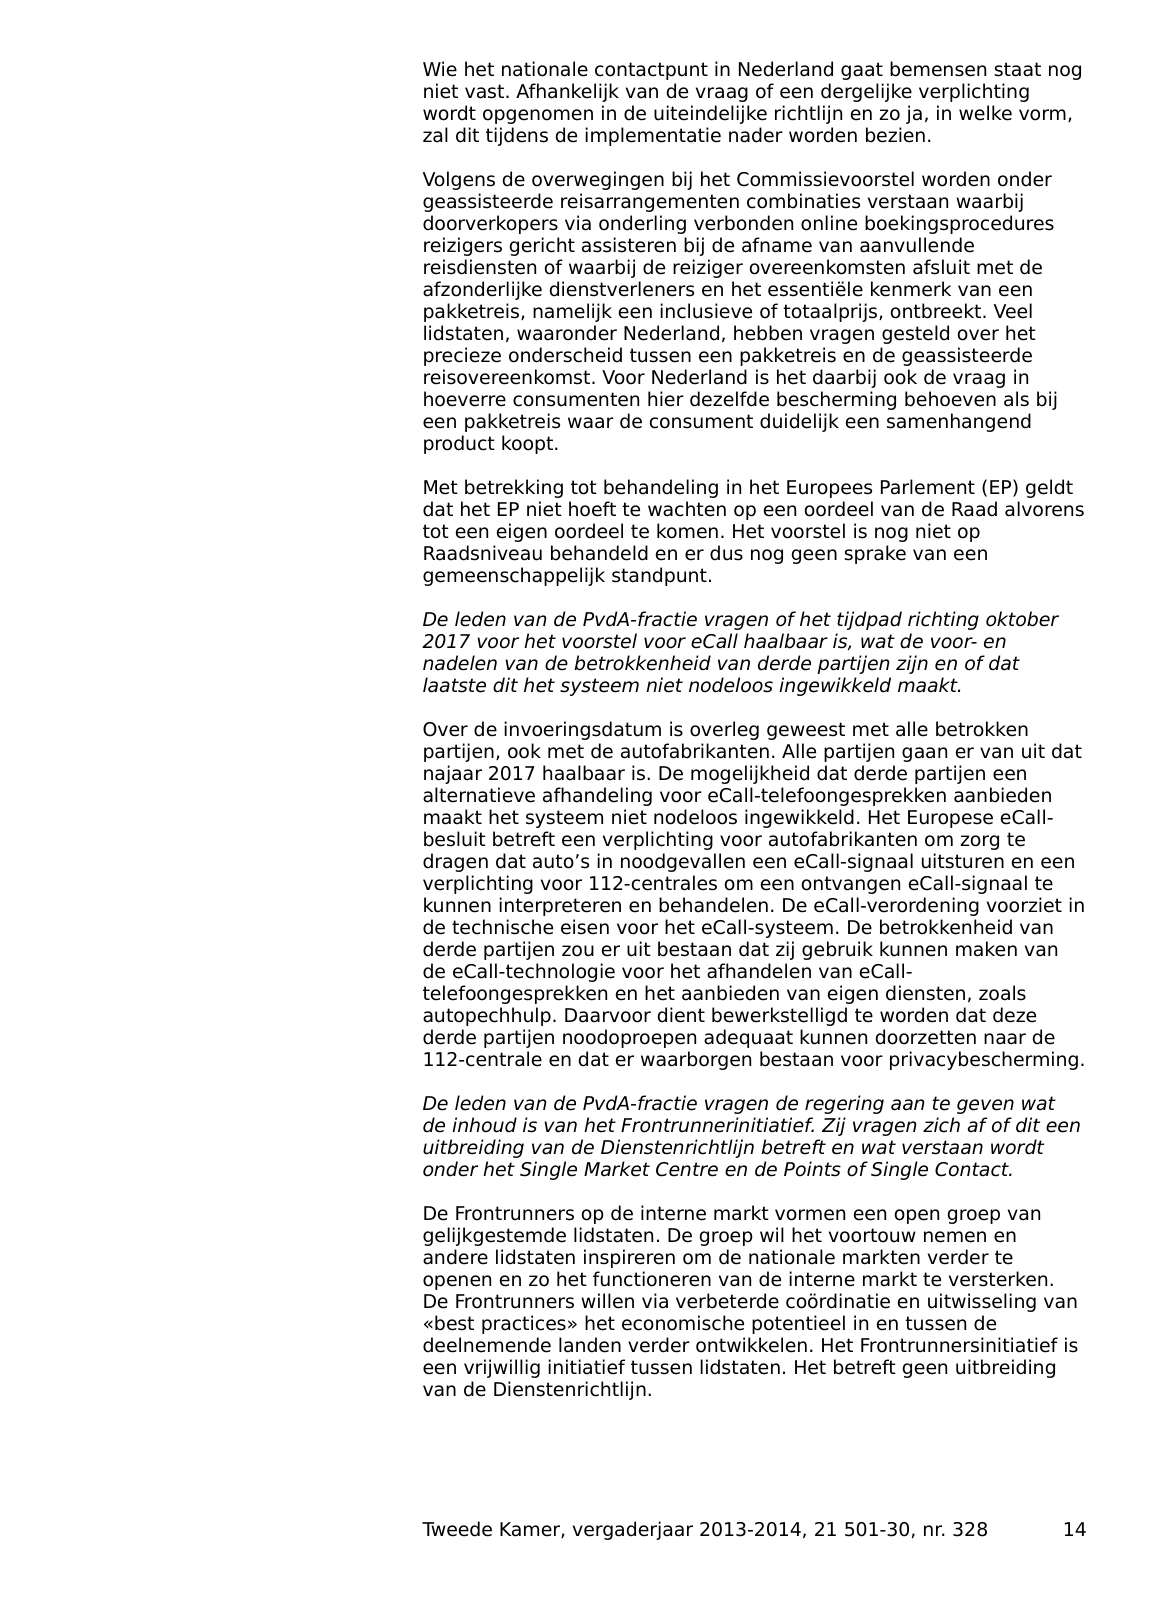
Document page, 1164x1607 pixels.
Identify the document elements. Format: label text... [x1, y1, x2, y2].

text De leden van de PvdA-fractie vragen de regering aan te geven wat de inhoud is van het Frontrunnerinitiatief. Zij vragen zich af of dit een uitbreiding van de Dienstenrichtlijn betreft en wat verstaan wordt onder het Single Market Centre en de Points of Single Contact. [422, 1093, 1087, 1181]
text Wie het nationale contactpunt in Nederland gaat bemensen staat nog niet vast. Afhankelijk van de vraag of een dergelijke verplichting wordt opgenomen in de uiteindelijke richtlijn en zo ja, in welke vorm, zal dit tijdens de implementatie nader worden bezien. [422, 59, 1087, 147]
text Volgens de overwegingen bij het Commissievoorstel worden onder geassisteerde reisarrangementen combinaties verstaan waarbij doorverkopers via onderling verbonden online boekingsprocedures reizigers gericht assisteren bij de afname van aanvullende reisdiensten of waarbij de reiziger overeenkomsten afsluit met de afzonderlijke dienstverleners en het essentiële kenmerk van een pakketreis, namelijk een inclusieve of totaalprijs, ontbreekt. Veel lidstaten, waaronder Nederland, hebben vragen gesteld over het precieze onderscheid tussen een pakketreis en de geassisteerde reisovereenkomst. Voor Nederland is het daarbij ook de vraag in hoeverre consumenten hier dezelfde bescherming behoeven als bij een pakketreis waar de consument duidelijk een samenhangend product koopt. [422, 169, 1087, 455]
text De Frontrunners op de interne markt vormen een open groep van gelijkgestemde lidstaten. De groep wil het voortouw nemen en andere lidstaten inspireren om de nationale markten verder te openen en zo het functioneren van de interne markt te versterken. De Frontrunners willen via verbeterde coördinatie en uitwisseling van «best practices» het economische potentieel in en tussen de deelnemende landen verder ontwikkelen. Het Frontrunnersinitiatief is een vrijwillig initiatief tussen lidstaten. Het betreft geen uitbreiding van de Dienstenrichtlijn. [422, 1203, 1087, 1401]
text De leden van de PvdA-fractie vragen of het tijdpad richting oktober 2017 voor het voorstel voor eCall haalbaar is, wat de voor- en nadelen van de betrokkenheid van derde partijen zijn en of dat laatste dit het systeem niet nodeloos ingewikkeld maakt. [422, 609, 1087, 697]
text Over de invoeringsdatum is overleg geweest met alle betrokken partijen, ook met de autofabrikanten. Alle partijen gaan er van uit dat najaar 2017 haalbaar is. De mogelijkheid dat derde partijen een alternatieve afhandeling voor eCall-telefoongesprekken aanbieden maakt het systeem niet nodeloos ingewikkeld. Het Europese eCall-besluit betreft een verplichting voor autofabrikanten om zorg te dragen dat auto’s in noodgevallen een eCall-signaal uitsturen en een verplichting voor 112-centrales om een ontvangen eCall-signaal te kunnen interpreteren en behandelen. De eCall-verordening voorziet in de technische eisen voor het eCall-systeem. De betrokkenheid van derde partijen zou er uit bestaan dat zij gebruik kunnen maken van de eCall-technologie voor het afhandelen van eCall-telefoongesprekken en het aanbieden van eigen diensten, zoals autopechhulp. Daarvoor dient bewerkstelligd te worden dat deze derde partijen noodoproepen adequaat kunnen doorzetten naar de 112-centrale en dat er waarborgen bestaan voor privacybescherming. [422, 719, 1087, 1071]
text Met betrekking tot behandeling in het Europees Parlement (EP) geldt dat het EP niet hoeft te wachten op een oordeel van de Raad alvorens tot een eigen oordeel te komen. Het voorstel is nog niet op Raadsniveau behandeld en er dus nog geen sprake van een gemeenschappelijk standpunt. [422, 477, 1087, 587]
